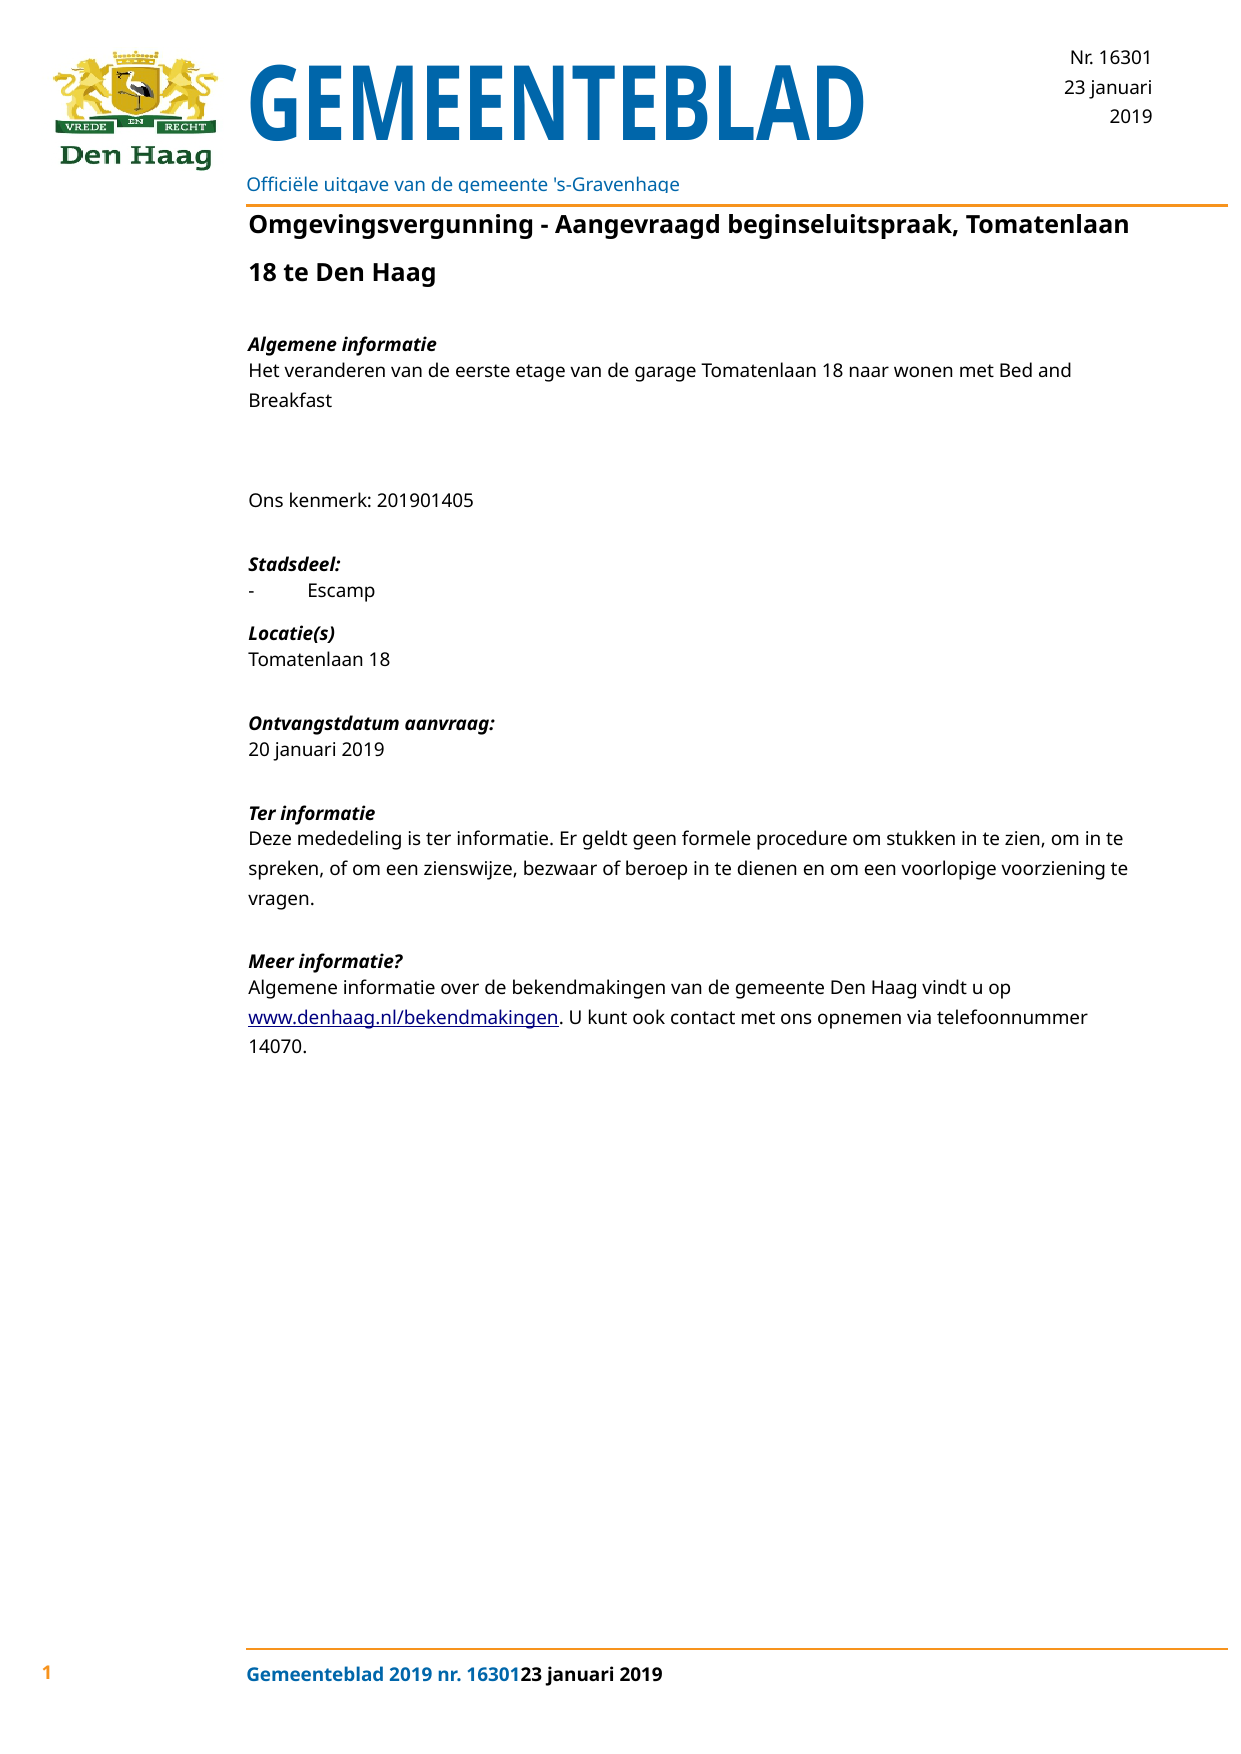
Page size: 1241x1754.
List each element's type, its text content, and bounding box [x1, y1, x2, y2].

text Meer informatie? [248, 949, 1152, 974]
text Ter informatie [248, 800, 1152, 826]
text Omgevingsvergunning - Aangevraagd beginseluitspraak, Tomatenlaan 18 te Den Haag [248, 207, 1152, 288]
picture [41, 47, 231, 172]
text Stadsdeel: [248, 552, 1152, 577]
text Ons kenmerk: 201901405 [248, 488, 1152, 513]
text Tomatenlaan 18 [248, 646, 1152, 672]
text Algemene informatie over de bekendmakingen van de gemeente Den Haag vindt u op www.denhaag.nl/bekendmakingen. U kunt ook contact met ons opnemen via telefoonnummer 14070. [248, 974, 1152, 1059]
list Escamp [248, 577, 1152, 603]
text Het veranderen van de eerste etage van de garage Tomatenlaan 18 naar wonen met Bed and Breakfast [248, 357, 1152, 412]
text Ontvangstdatum aanvraag: [248, 710, 1152, 736]
text Algemene informatie [248, 331, 1152, 357]
text Locatie(s) [248, 620, 1152, 646]
text Deze mededeling is ter informatie. Er geldt geen formele procedure om stukken in te zien, om in te spreken, of om een zienswijze, bezwaar of beroep in te dienen en om een voorlopige voorziening te vragen. [248, 826, 1152, 910]
text 20 januari 2019 [248, 736, 1152, 762]
